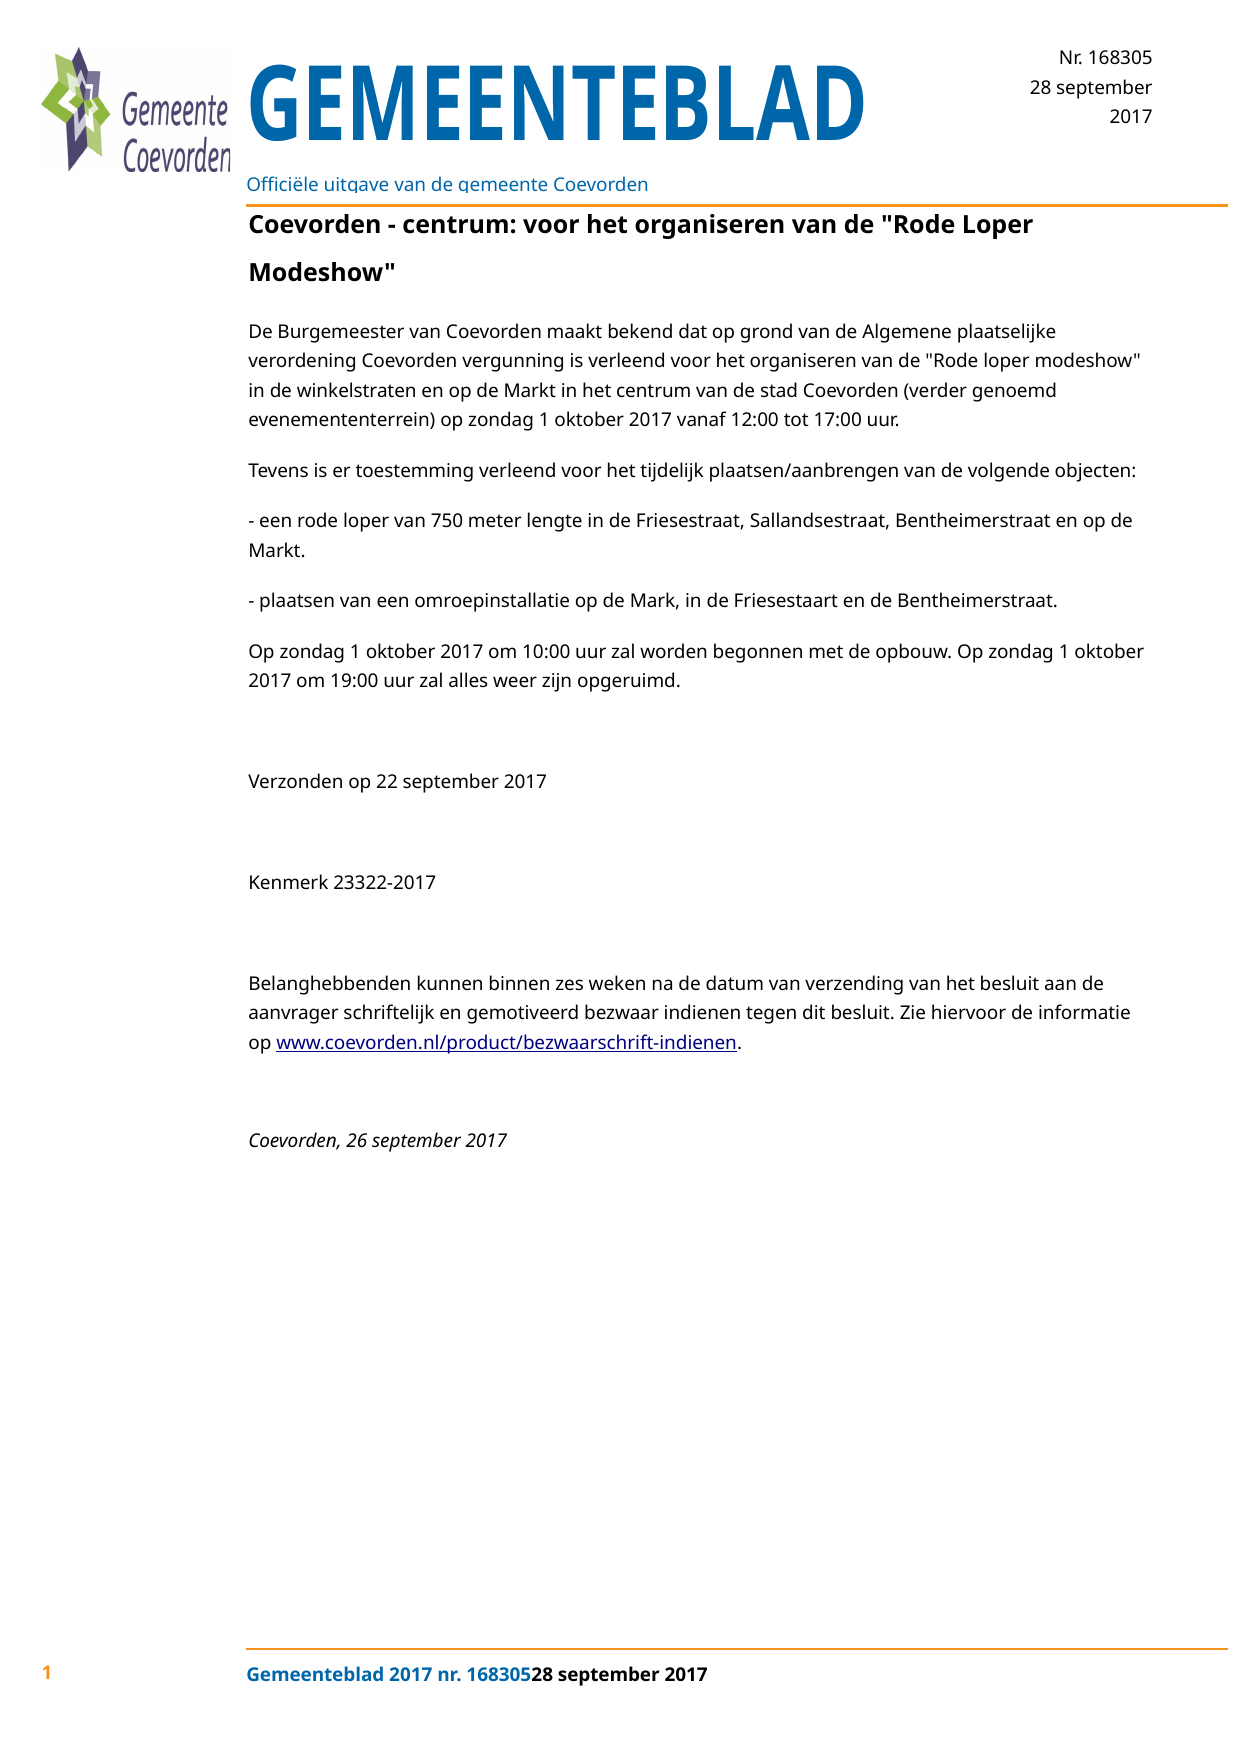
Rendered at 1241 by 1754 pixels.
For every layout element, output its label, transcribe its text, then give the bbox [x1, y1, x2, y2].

text De Burgemeester van Coevorden maakt bekend dat op grond van de Algemene plaatselijke verordening Coevorden vergunning is verleend voor het organiseren van de "Rode loper modeshow" in de winkelstraten en op de Markt in het centrum van de stad Coevorden (verder genoemd evenemententerrein) op zondag 1 oktober 2017 vanaf 12:00 tot 17:00 uur. [248, 318, 1152, 432]
text Verzonden op 22 september 2017 [248, 768, 1152, 794]
text Tevens is er toestemming verleend voor het tijdelijk plaatsen/aanbrengen van de volgende objecten: [248, 457, 1152, 483]
text Kenmerk 23322-2017 [248, 869, 1152, 895]
text Belanghebbenden kunnen binnen zes weken na de datum van verzending van het besluit aan de aanvrager schriftelijk en gemotiveerd bezwaar indienen tegen dit besluit. Zie hiervoor de informatie op www.coevorden.nl/product/bezwaarschrift-indienen. [248, 970, 1152, 1055]
text - plaatsen van een omroepinstallatie op de Mark, in de Friesestaart en de Bentheimerstraat. [248, 587, 1152, 613]
text Coevorden, 26 september 2017 [248, 1127, 1152, 1153]
text Op zondag 1 oktober 2017 om 10:00 uur zal worden begonnen met de opbouw. Op zondag 1 oktober 2017 om 19:00 uur zal alles weer zijn opgeruimd. [248, 638, 1152, 693]
text - een rode loper van 750 meter lengte in de Friesestraat, Sallandsestraat, Bentheimerstraat en op de Markt. [248, 507, 1152, 563]
picture [41, 47, 231, 172]
text Coevorden - centrum: voor het organiseren van de "Rode Loper Modeshow" [248, 207, 1152, 288]
